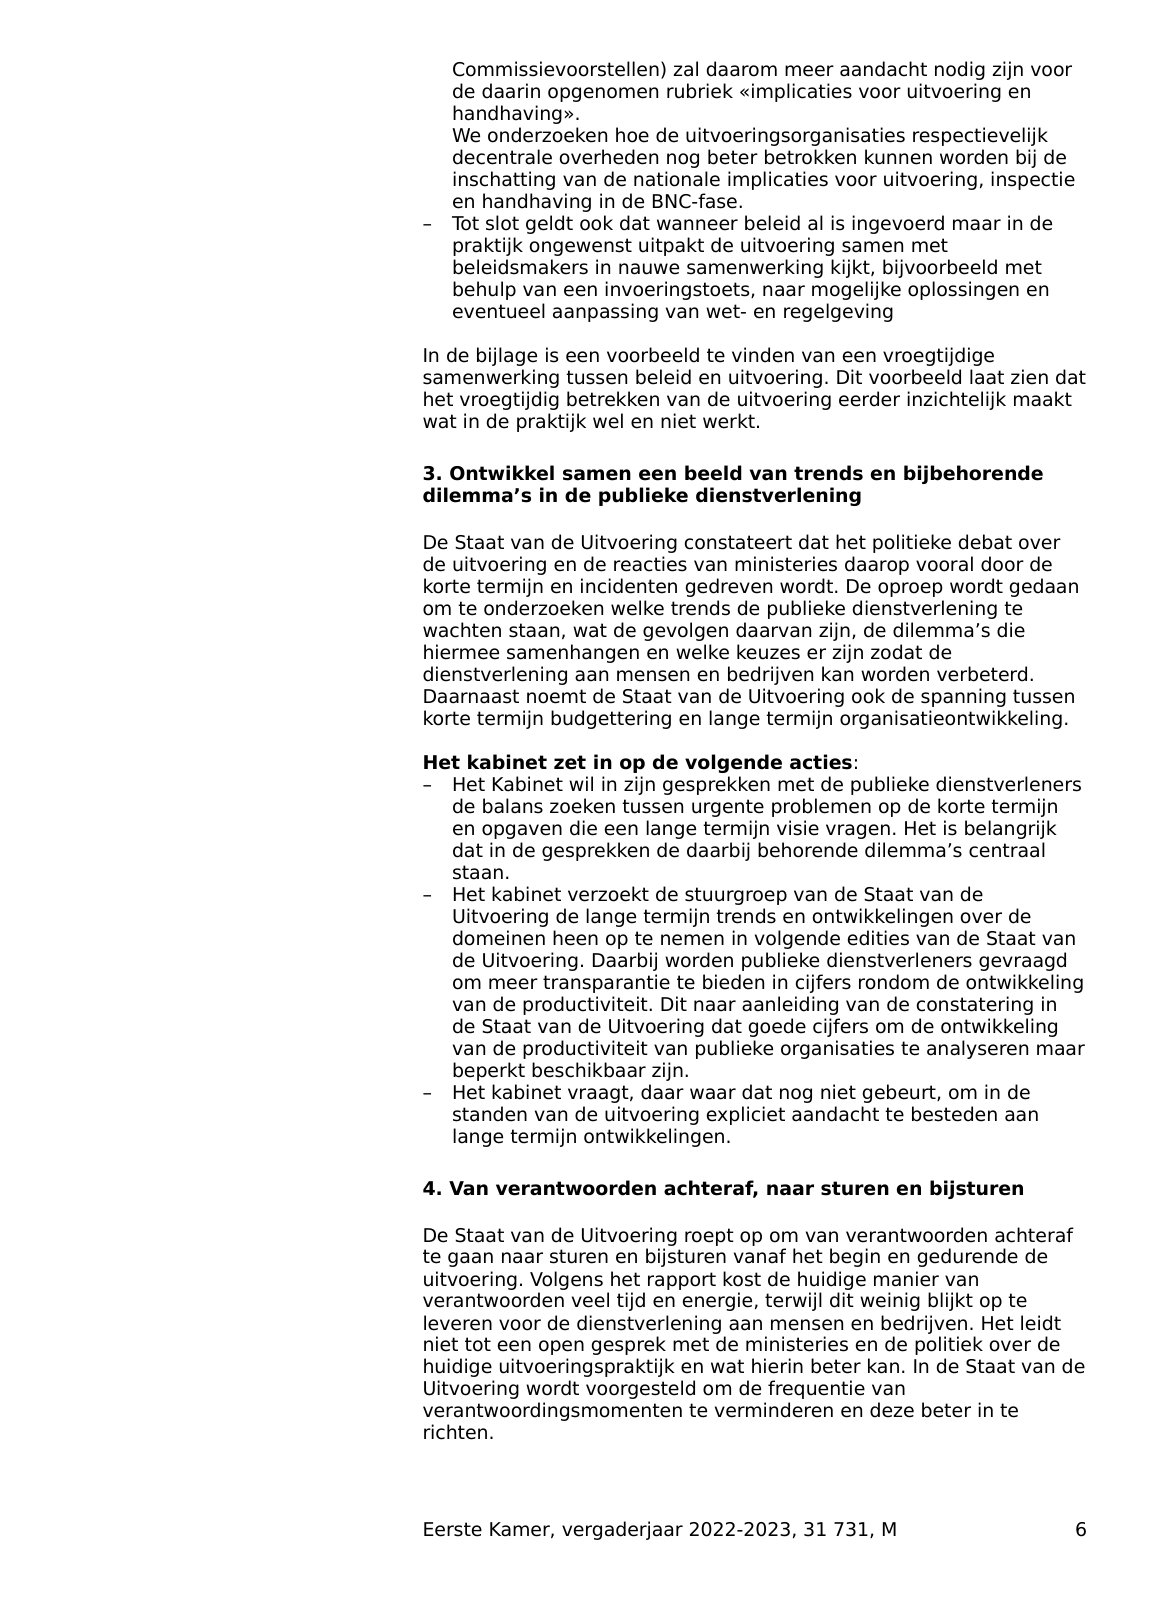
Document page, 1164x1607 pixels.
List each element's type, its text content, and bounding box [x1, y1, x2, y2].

text De Staat van de Uitvoering roept op om van verantwoorden achteraf te gaan naar sturen en bijsturen vanaf het begin en gedurende de uitvoering. Volgens het rapport kost de huidige manier van verantwoorden veel tijd en energie, terwijl dit weinig blijkt op te leveren voor de dienstverlening aan mensen en bedrijven. Het leidt niet tot een open gesprek met de ministeries en de politiek over de huidige uitvoeringspraktijk en wat hierin beter kan. In de Staat van de Uitvoering wordt voorgesteld om de frequentie van verantwoordingsmomenten te verminderen en deze beter in te richten. [422, 1224, 1087, 1444]
subtitle 4. Van verantwoorden achteraf, naar sturen en bijsturen [422, 1177, 1087, 1199]
text We onderzoeken hoe de uitvoeringsorganisaties respectievelijk decentrale overheden nog beter betrokken kunnen worden bij de inschatting van de nationale implicaties voor uitvoering, inspectie en handhaving in de BNC-fase. [452, 125, 1087, 213]
text – Tot slot geldt ook dat wanneer beleid al is ingevoerd maar in de praktijk ongewenst uitpakt de uitvoering samen met beleidsmakers in nauwe samenwerking kijkt, bijvoorbeeld met behulp van een invoeringstoets, naar mogelijke oplossingen en eventueel aanpassing van wet- en regelgeving [422, 213, 1087, 323]
subtitle 3. Ontwikkel samen een beeld van trends en bijbehorende dilemma’s in de publieke dienstverlening [422, 463, 1087, 507]
text Commissievoorstellen) zal daarom meer aandacht nodig zijn voor de daarin opgenomen rubriek «implicaties voor uitvoering en handhaving». [422, 59, 1087, 125]
text – Het kabinet verzoekt de stuurgroep van de Staat van de Uitvoering de lange termijn trends en ontwikkelingen over de domeinen heen op te nemen in volgende edities van de Staat van de Uitvoering. Daarbij worden publieke dienstverleners gevraagd om meer transparantie te bieden in cijfers rondom de ontwikkeling van de productiviteit. Dit naar aanleiding van de constatering in de Staat van de Uitvoering dat goede cijfers om de ontwikkeling van de productiviteit van publieke organisaties te analyseren maar beperkt beschikbaar zijn. [422, 884, 1087, 1082]
text – Het Kabinet wil in zijn gesprekken met de publieke dienstverleners de balans zoeken tussen urgente problemen op de korte termijn en opgaven die een lange termijn visie vragen. Het is belangrijk dat in de gesprekken de daarbij behorende dilemma’s centraal staan. [422, 774, 1087, 884]
text In de bijlage is een voorbeeld te vinden van een vroegtijdige samenwerking tussen beleid en uitvoering. Dit voorbeeld laat zien dat het vroegtijdig betrekken van de uitvoering eerder inzichtelijk maakt wat in de praktijk wel en niet werkt. [422, 345, 1087, 433]
text De Staat van de Uitvoering constateert dat het politieke debat over de uitvoering en de reacties van ministeries daarop vooral door de korte termijn en incidenten gedreven wordt. De oproep wordt gedaan om te onderzoeken welke trends de publieke dienstverlening te wachten staan, wat de gevolgen daarvan zijn, de dilemma’s die hiermee samenhangen en welke keuzes er zijn zodat de dienstverlening aan mensen en bedrijven kan worden verbeterd. Daarnaast noemt de Staat van de Uitvoering ook de spanning tussen korte termijn budgettering en lange termijn organisatieontwikkeling. [422, 532, 1087, 730]
text – Het kabinet vraagt, daar waar dat nog niet gebeurt, om in de standen van de uitvoering expliciet aandacht te besteden aan lange termijn ontwikkelingen. [422, 1082, 1087, 1147]
text Het kabinet zet in op de volgende acties: [422, 752, 1087, 774]
